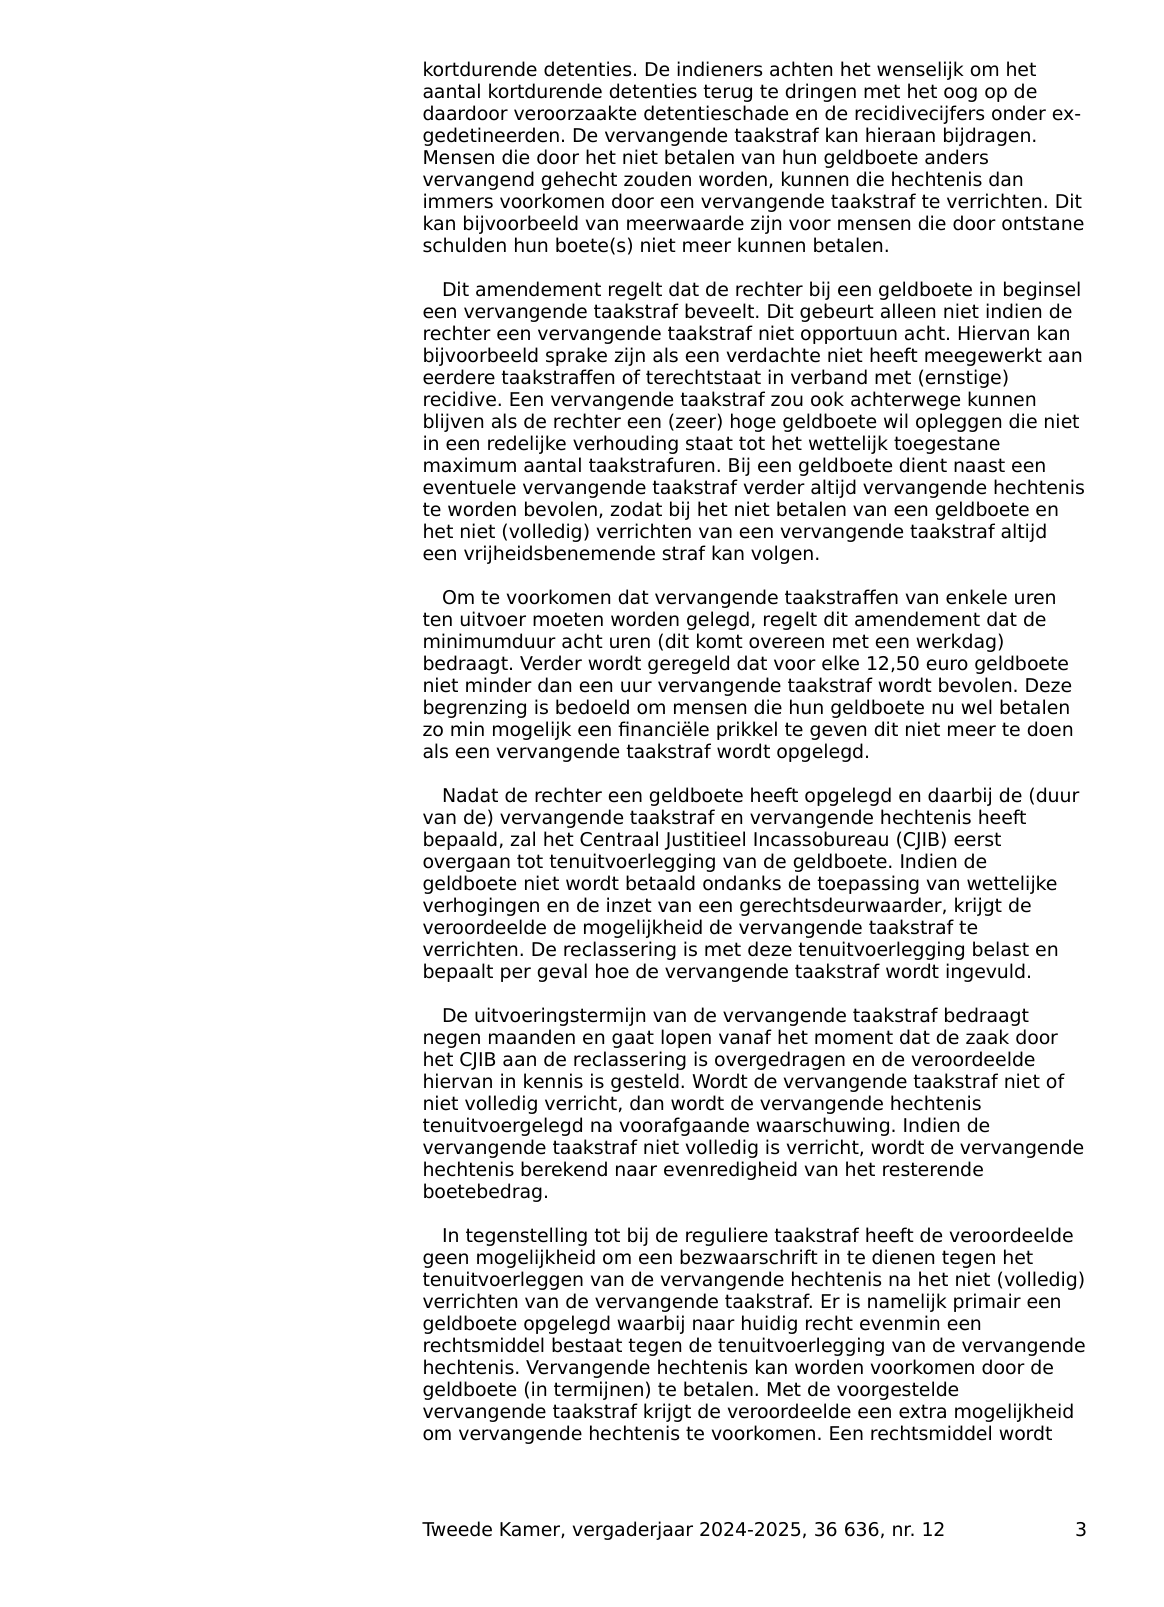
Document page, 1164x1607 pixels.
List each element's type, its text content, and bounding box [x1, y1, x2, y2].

text In tegenstelling tot bij de reguliere taakstraf heeft de veroordeelde geen mogelijkheid om een bezwaarschrift in te dienen tegen het tenuitvoerleggen van de vervangende hechtenis na het niet (volledig) verrichten van de vervangende taakstraf. Er is namelijk primair een geldboete opgelegd waarbij naar huidig recht evenmin een rechtsmiddel bestaat tegen de tenuitvoerlegging van de vervangende hechtenis. Vervangende hechtenis kan worden voorkomen door de geldboete (in termijnen) te betalen. Met de voorgestelde vervangende taakstraf krijgt de veroordeelde een extra mogelijkheid om vervangende hechtenis te voorkomen. Een rechtsmiddel wordt [422, 1225, 1087, 1445]
text Om te voorkomen dat vervangende taakstraffen van enkele uren ten uitvoer moeten worden gelegd, regelt dit amendement dat de minimumduur acht uren (dit komt overeen met een werkdag) bedraagt. Verder wordt geregeld dat voor elke 12,50 euro geldboete niet minder dan een uur vervangende taakstraf wordt bevolen. Deze begrenzing is bedoeld om mensen die hun geldboete nu wel betalen zo min mogelijk een financiële prikkel te geven dit niet meer te doen als een vervangende taakstraf wordt opgelegd. [422, 587, 1087, 763]
text kortdurende detenties. De indieners achten het wenselijk om het aantal kortdurende detenties terug te dringen met het oog op de daardoor veroorzaakte detentieschade en de recidivecijfers onder ex-gedetineerden. De vervangende taakstraf kan hieraan bijdragen. Mensen die door het niet betalen van hun geldboete anders vervangend gehecht zouden worden, kunnen die hechtenis dan immers voorkomen door een vervangende taakstraf te verrichten. Dit kan bijvoorbeeld van meerwaarde zijn voor mensen die door ontstane schulden hun boete(s) niet meer kunnen betalen. [422, 59, 1087, 257]
text Dit amendement regelt dat de rechter bij een geldboete in beginsel een vervangende taakstraf beveelt. Dit gebeurt alleen niet indien de rechter een vervangende taakstraf niet opportuun acht. Hiervan kan bijvoorbeeld sprake zijn als een verdachte niet heeft meegewerkt aan eerdere taakstraffen of terechtstaat in verband met (ernstige) recidive. Een vervangende taakstraf zou ook achterwege kunnen blijven als de rechter een (zeer) hoge geldboete wil opleggen die niet in een redelijke verhouding staat tot het wettelijk toegestane maximum aantal taakstrafuren. Bij een geldboete dient naast een eventuele vervangende taakstraf verder altijd vervangende hechtenis te worden bevolen, zodat bij het niet betalen van een geldboete en het niet (volledig) verrichten van een vervangende taakstraf altijd een vrijheidsbenemende straf kan volgen. [422, 279, 1087, 565]
text De uitvoeringstermijn van de vervangende taakstraf bedraagt negen maanden en gaat lopen vanaf het moment dat de zaak door het CJIB aan de reclassering is overgedragen en de veroordeelde hiervan in kennis is gesteld. Wordt de vervangende taakstraf niet of niet volledig verricht, dan wordt de vervangende hechtenis tenuitvoergelegd na voorafgaande waarschuwing. Indien de vervangende taakstraf niet volledig is verricht, wordt de vervangende hechtenis berekend naar evenredigheid van het resterende boetebedrag. [422, 1005, 1087, 1203]
text Nadat de rechter een geldboete heeft opgelegd en daarbij de (duur van de) vervangende taakstraf en vervangende hechtenis heeft bepaald, zal het Centraal Justitieel Incassobureau (CJIB) eerst overgaan tot tenuitvoerlegging van de geldboete. Indien de geldboete niet wordt betaald ondanks de toepassing van wettelijke verhogingen en de inzet van een gerechtsdeurwaarder, krijgt de veroordeelde de mogelijkheid de vervangende taakstraf te verrichten. De reclassering is met deze tenuitvoerlegging belast en bepaalt per geval hoe de vervangende taakstraf wordt ingevuld. [422, 785, 1087, 983]
